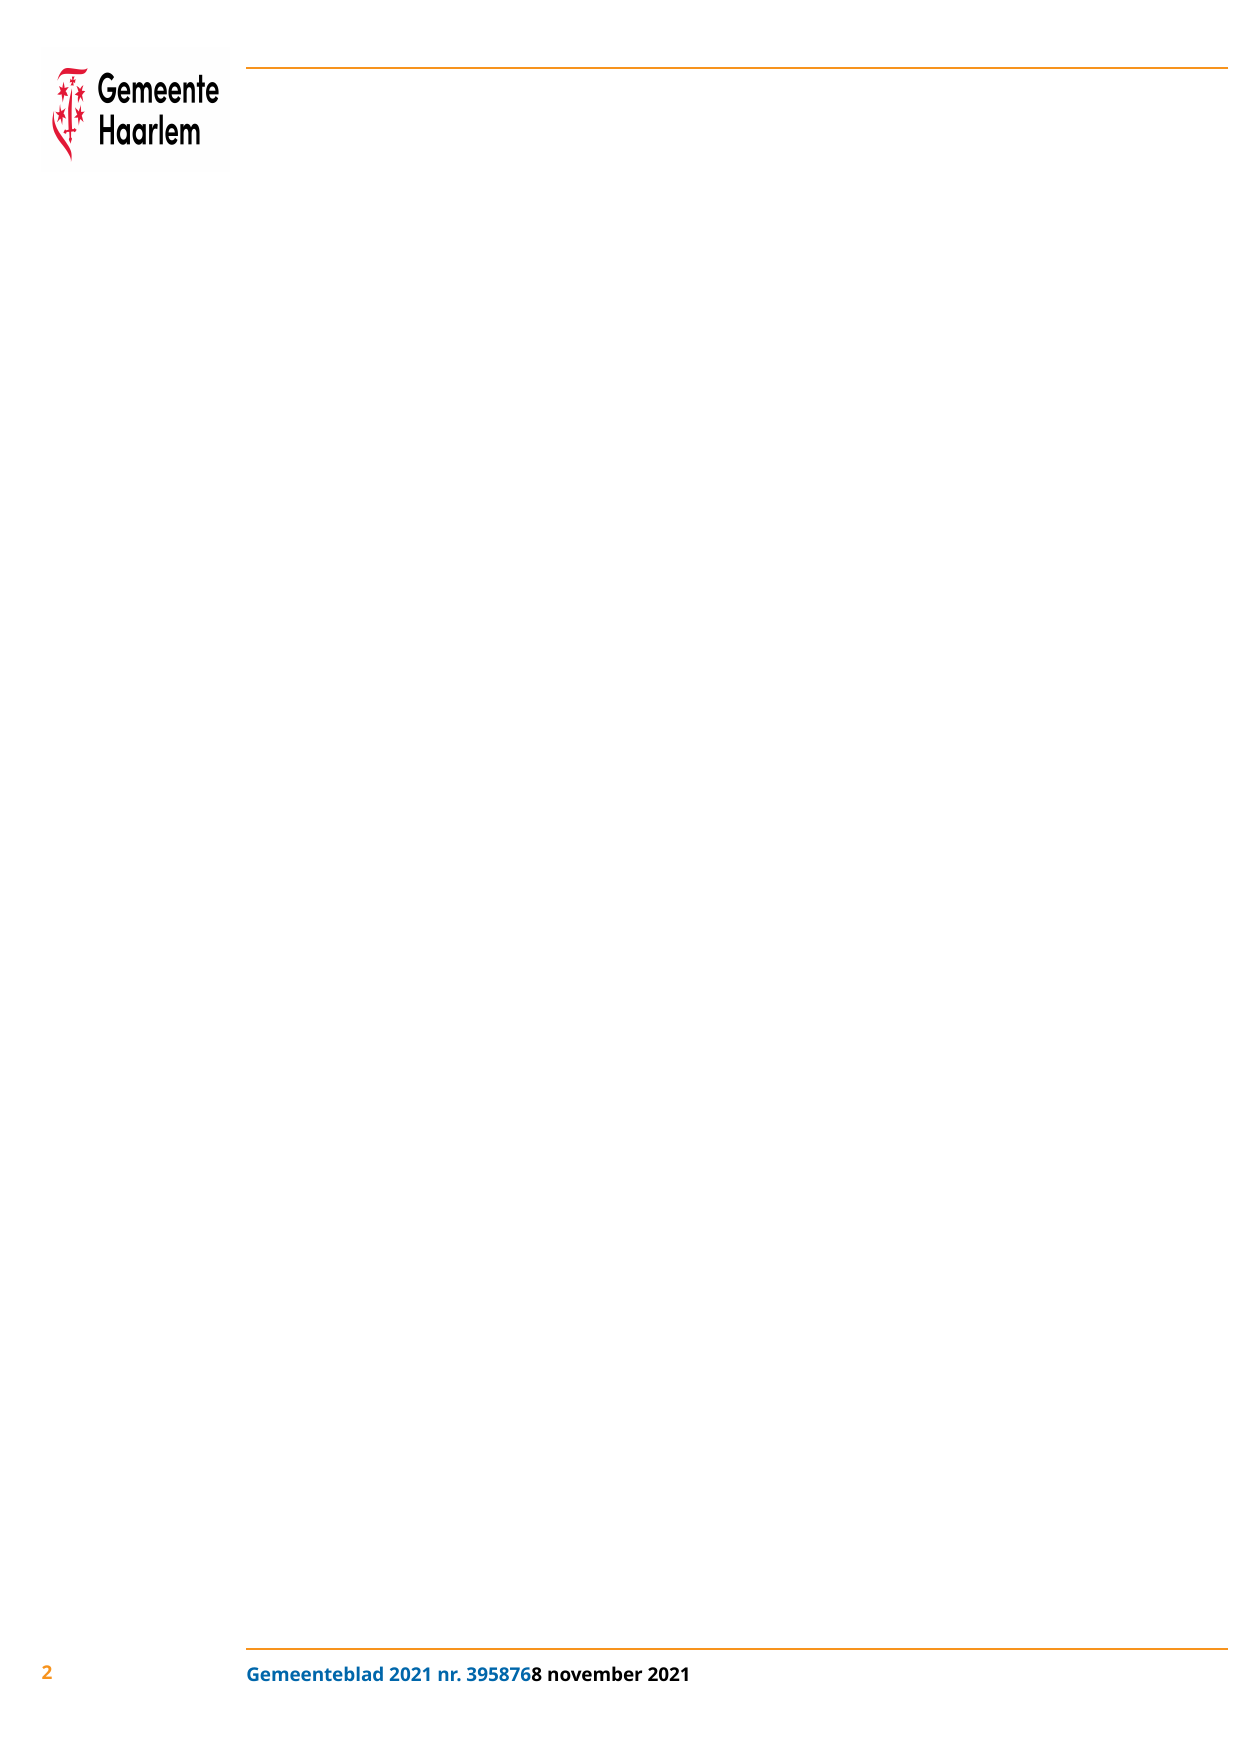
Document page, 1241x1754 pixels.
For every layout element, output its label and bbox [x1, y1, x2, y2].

picture [41, 47, 231, 172]
